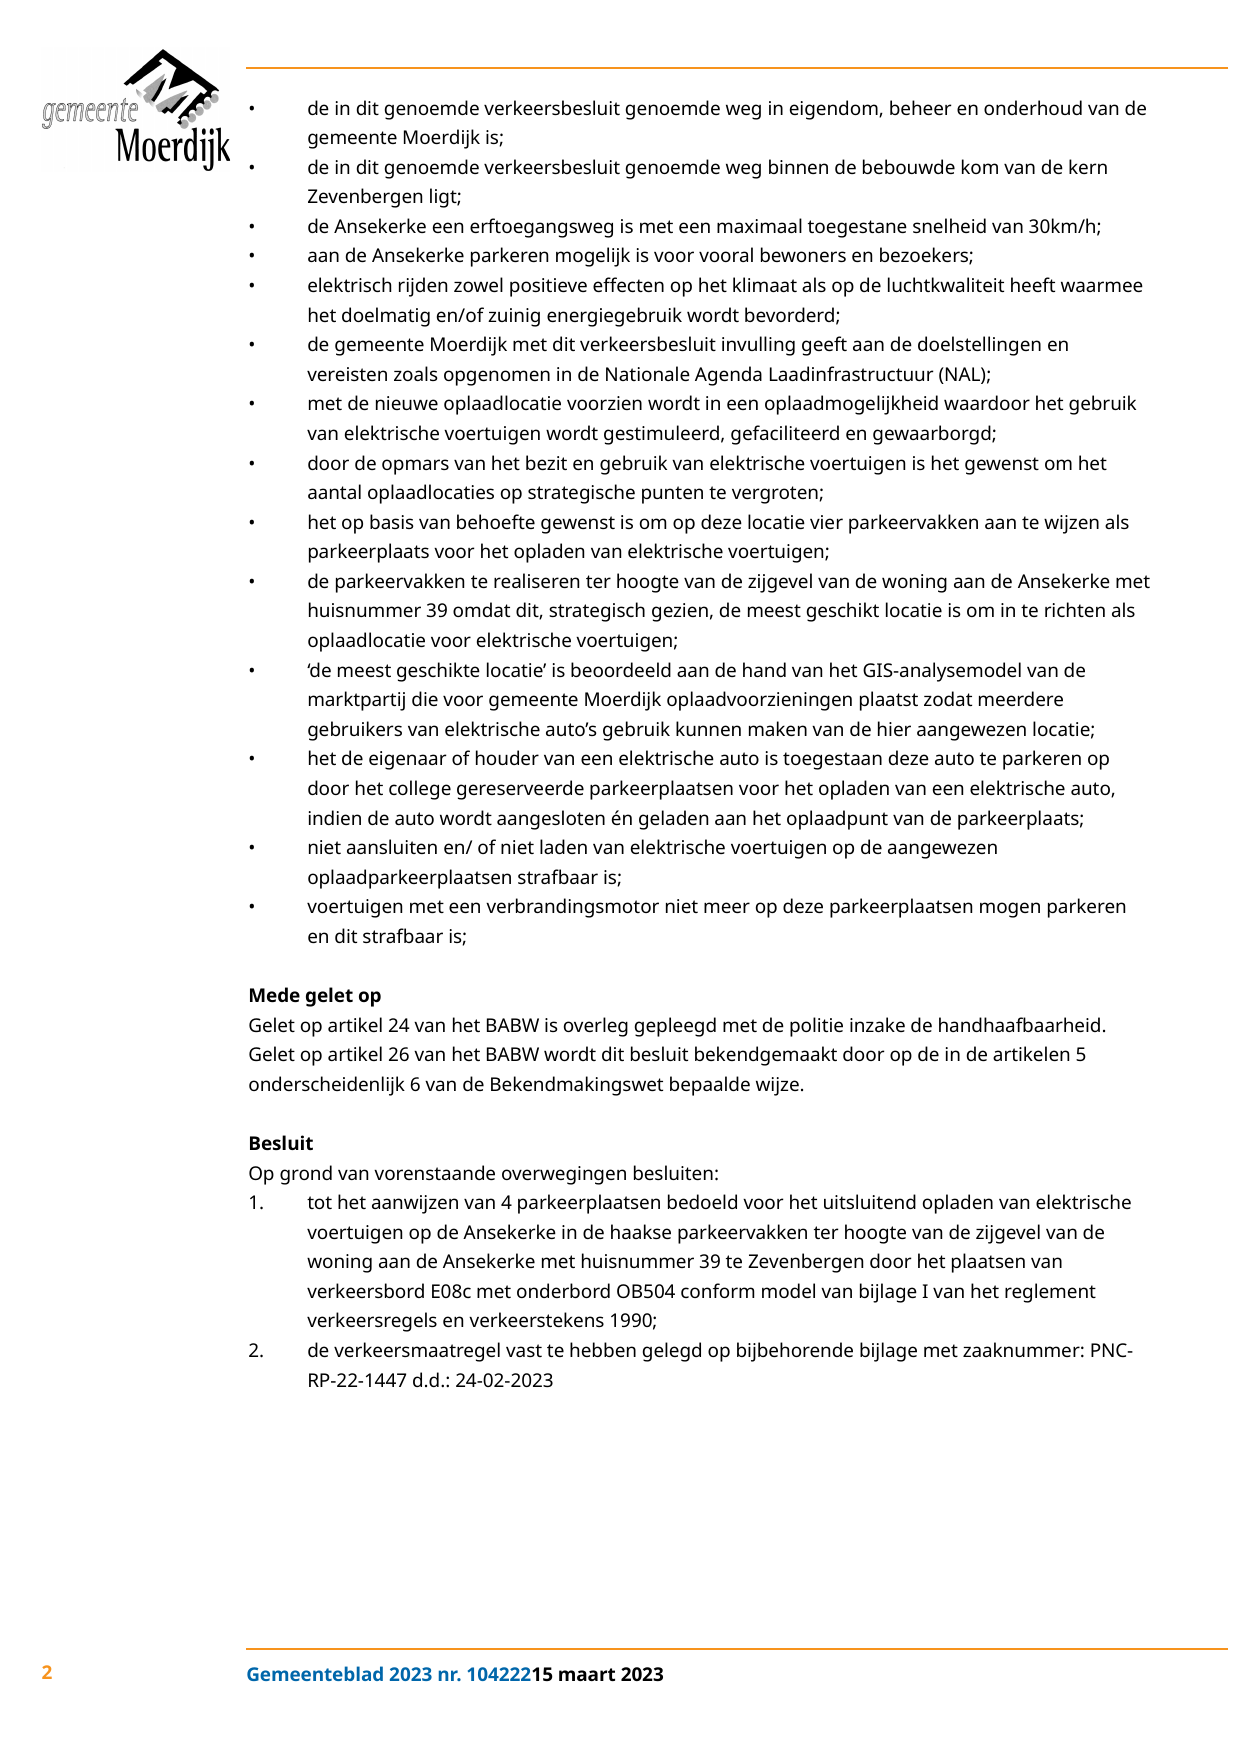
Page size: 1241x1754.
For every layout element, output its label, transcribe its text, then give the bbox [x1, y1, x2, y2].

list de in dit genoemde verkeersbesluit genoemde weg in eigendom, beheer en onderhoud van de gemeente Moerdijk is; [248, 95, 1152, 150]
list aan de Ansekerke parkeren mogelijk is voor vooral bewoners en bezoekers; [248, 243, 1152, 268]
text Gelet op artikel 24 van het BABW is overleg gepleegd met de politie inzake de handhaafbaarheid. [248, 1012, 1152, 1038]
list het de eigenaar of houder van een elektrische auto is toegestaan deze auto te parkeren op door het college gereserveerde parkeerplaatsen voor het opladen van een elektrische auto, indien de auto wordt aangesloten én geladen aan het oplaadpunt van de parkeerplaats; [248, 746, 1152, 831]
picture [41, 47, 231, 172]
list door de opmars van het bezit en gebruik van elektrische voertuigen is het gewenst om het aantal oplaadlocaties op strategische punten te vergroten; [248, 450, 1152, 505]
list niet aansluiten en/ of niet laden van elektrische voertuigen op de aangewezen oplaadparkeerplaatsen strafbaar is; [248, 834, 1152, 890]
list de Ansekerke een erftoegangsweg is met een maximaal toegestane snelheid van 30km/h; [248, 213, 1152, 239]
text Op grond van vorenstaande overwegingen besluiten: [248, 1160, 1152, 1186]
list de parkeervakken te realiseren ter hoogte van de zijgevel van de woning aan de Ansekerke met huisnummer 39 omdat dit, strategisch gezien, de meest geschikt locatie is om in te richten als oplaadlocatie voor elektrische voertuigen; [248, 568, 1152, 653]
list de gemeente Moerdijk met dit verkeersbesluit invulling geeft aan de doelstellingen en vereisten zoals opgenomen in de Nationale Agenda Laadinfrastructuur (NAL); [248, 331, 1152, 387]
list de verkeersmaatregel vast te hebben gelegd op bijbehorende bijlage met zaaknummer: PNC-RP-22-1447 d.d.: 24-02-2023 [248, 1337, 1152, 1393]
text Besluit [248, 1130, 1152, 1156]
list voertuigen met een verbrandingsmotor niet meer op deze parkeerplaatsen mogen parkeren en dit strafbaar is; [248, 893, 1152, 949]
list de in dit genoemde verkeersbesluit genoemde weg binnen de bebouwde kom van de kern Zevenbergen ligt; [248, 154, 1152, 209]
list ‘de meest geschikte locatie’ is beoordeeld aan de hand van het GIS-analysemodel van de marktpartij die voor gemeente Moerdijk oplaadvoorzieningen plaatst zodat meerdere gebruikers van elektrische auto’s gebruik kunnen maken van de hier aangewezen locatie; [248, 657, 1152, 742]
list met de nieuwe oplaadlocatie voorzien wordt in een oplaadmogelijkheid waardoor het gebruik van elektrische voertuigen wordt gestimuleerd, gefaciliteerd en gewaarborgd; [248, 391, 1152, 446]
text Mede gelet op [248, 982, 1152, 1008]
list het op basis van behoefte gewenst is om op deze locatie vier parkeervakken aan te wijzen als parkeerplaats voor het opladen van elektrische voertuigen; [248, 509, 1152, 564]
list tot het aanwijzen van 4 parkeerplaatsen bedoeld voor het uitsluitend opladen van elektrische voertuigen op de Ansekerke in de haakse parkeervakken ter hoogte van de zijgevel van de woning aan de Ansekerke met huisnummer 39 te Zevenbergen door het plaatsen van verkeersbord E08c met onderbord OB504 conform model van bijlage I van het reglement verkeersregels en verkeerstekens 1990; [248, 1189, 1152, 1333]
list elektrisch rijden zowel positieve effecten op het klimaat als op de luchtkwaliteit heeft waarmee het doelmatig en/of zuinig energiegebruik wordt bevorderd; [248, 272, 1152, 328]
text Gelet op artikel 26 van het BABW wordt dit besluit bekendgemaakt door op de in de artikelen 5 onderscheidenlijk 6 van de Bekendmakingswet bepaalde wijze. [248, 1041, 1152, 1097]
